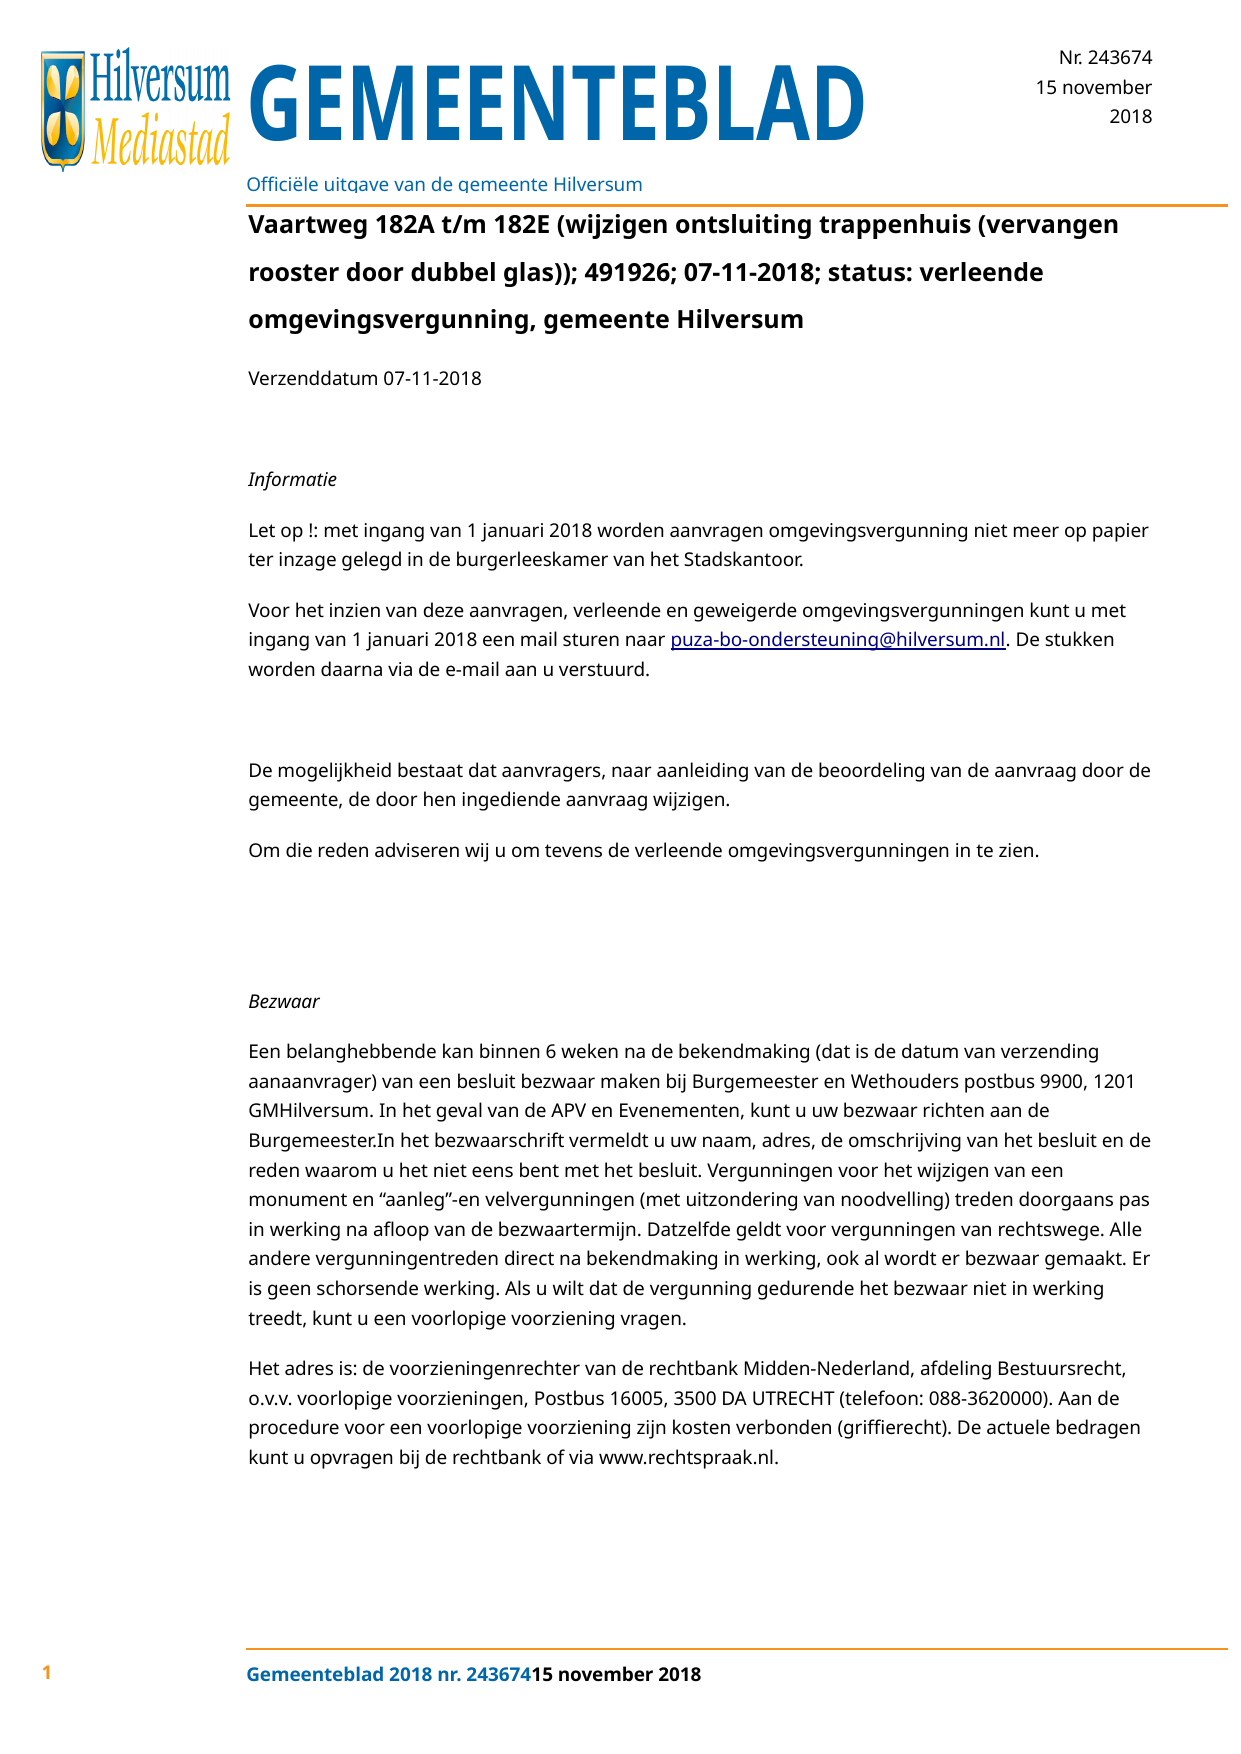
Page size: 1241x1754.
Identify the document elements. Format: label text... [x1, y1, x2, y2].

text Bezwaar [248, 988, 1152, 1014]
picture [41, 47, 231, 172]
text De mogelijkheid bestaat dat aanvragers, naar aanleiding van de beoordeling van de aanvraag door de gemeente, de door hen ingediende aanvraag wijzigen. [248, 757, 1152, 812]
text Om die reden adviseren wij u om tevens de verleende omgevingsvergunningen in te zien. [248, 837, 1152, 862]
text Vaartweg 182A t/m 182E (wijzigen ontsluiting trappenhuis (vervangen rooster door dubbel glas)); 491926; 07-11-2018; status: verleende omgevingsvergunning, gemeente Hilversum [248, 207, 1152, 336]
text Verzenddatum 07-11-2018 [248, 366, 1152, 391]
text Let op !: met ingang van 1 januari 2018 worden aanvragen omgevingsvergunning niet meer op papier ter inzage gelegd in de burgerleeskamer van het Stadskantoor. [248, 517, 1152, 572]
text Voor het inzien van deze aanvragen, verleende en geweigerde omgevingsvergunningen kunt u met ingang van 1 januari 2018 een mail sturen naar puza-bo-ondersteuning@hilversum.nl. De stukken worden daarna via de e-mail aan u verstuurd. [248, 597, 1152, 682]
text Een belanghebbende kan binnen 6 weken na de bekendmaking (dat is de datum van verzending aanaanvrager) van een besluit bezwaar maken bij Burgemeester en Wethouders postbus 9900, 1201 GMHilversum. In het geval van de APV en Evenementen, kunt u uw bezwaar richten aan de Burgemeester.In het bezwaarschrift vermeldt u uw naam, adres, de omschrijving van het besluit en de reden waarom u het niet eens bent met het besluit. Vergunningen voor het wijzigen van een monument en “aanleg”-en velvergunningen (met uitzondering van noodvelling) treden doorgaans pas in werking na afloop van de bezwaartermijn. Datzelfde geldt voor vergunningen van rechtswege. Alle andere vergunningentreden direct na bekendmaking in werking, ook al wordt er bezwaar gemaakt. Er is geen schorsende werking. Als u wilt dat de vergunning gedurende het bezwaar niet in werking treedt, kunt u een voorlopige voorziening vragen. [248, 1038, 1152, 1330]
text Het adres is: de voorzieningenrechter van de rechtbank Midden-Nederland, afdeling Bestuursrecht, o.v.v. voorlopige voorzieningen, Postbus 16005, 3500 DA UTRECHT (telefoon: 088-3620000). Aan de procedure voor een voorlopige voorziening zijn kosten verbonden (griffierecht). De actuele bedragen kunt u opvragen bij de rechtbank of via www.rechtspraak.nl. [248, 1355, 1152, 1469]
text Informatie [248, 466, 1152, 492]
